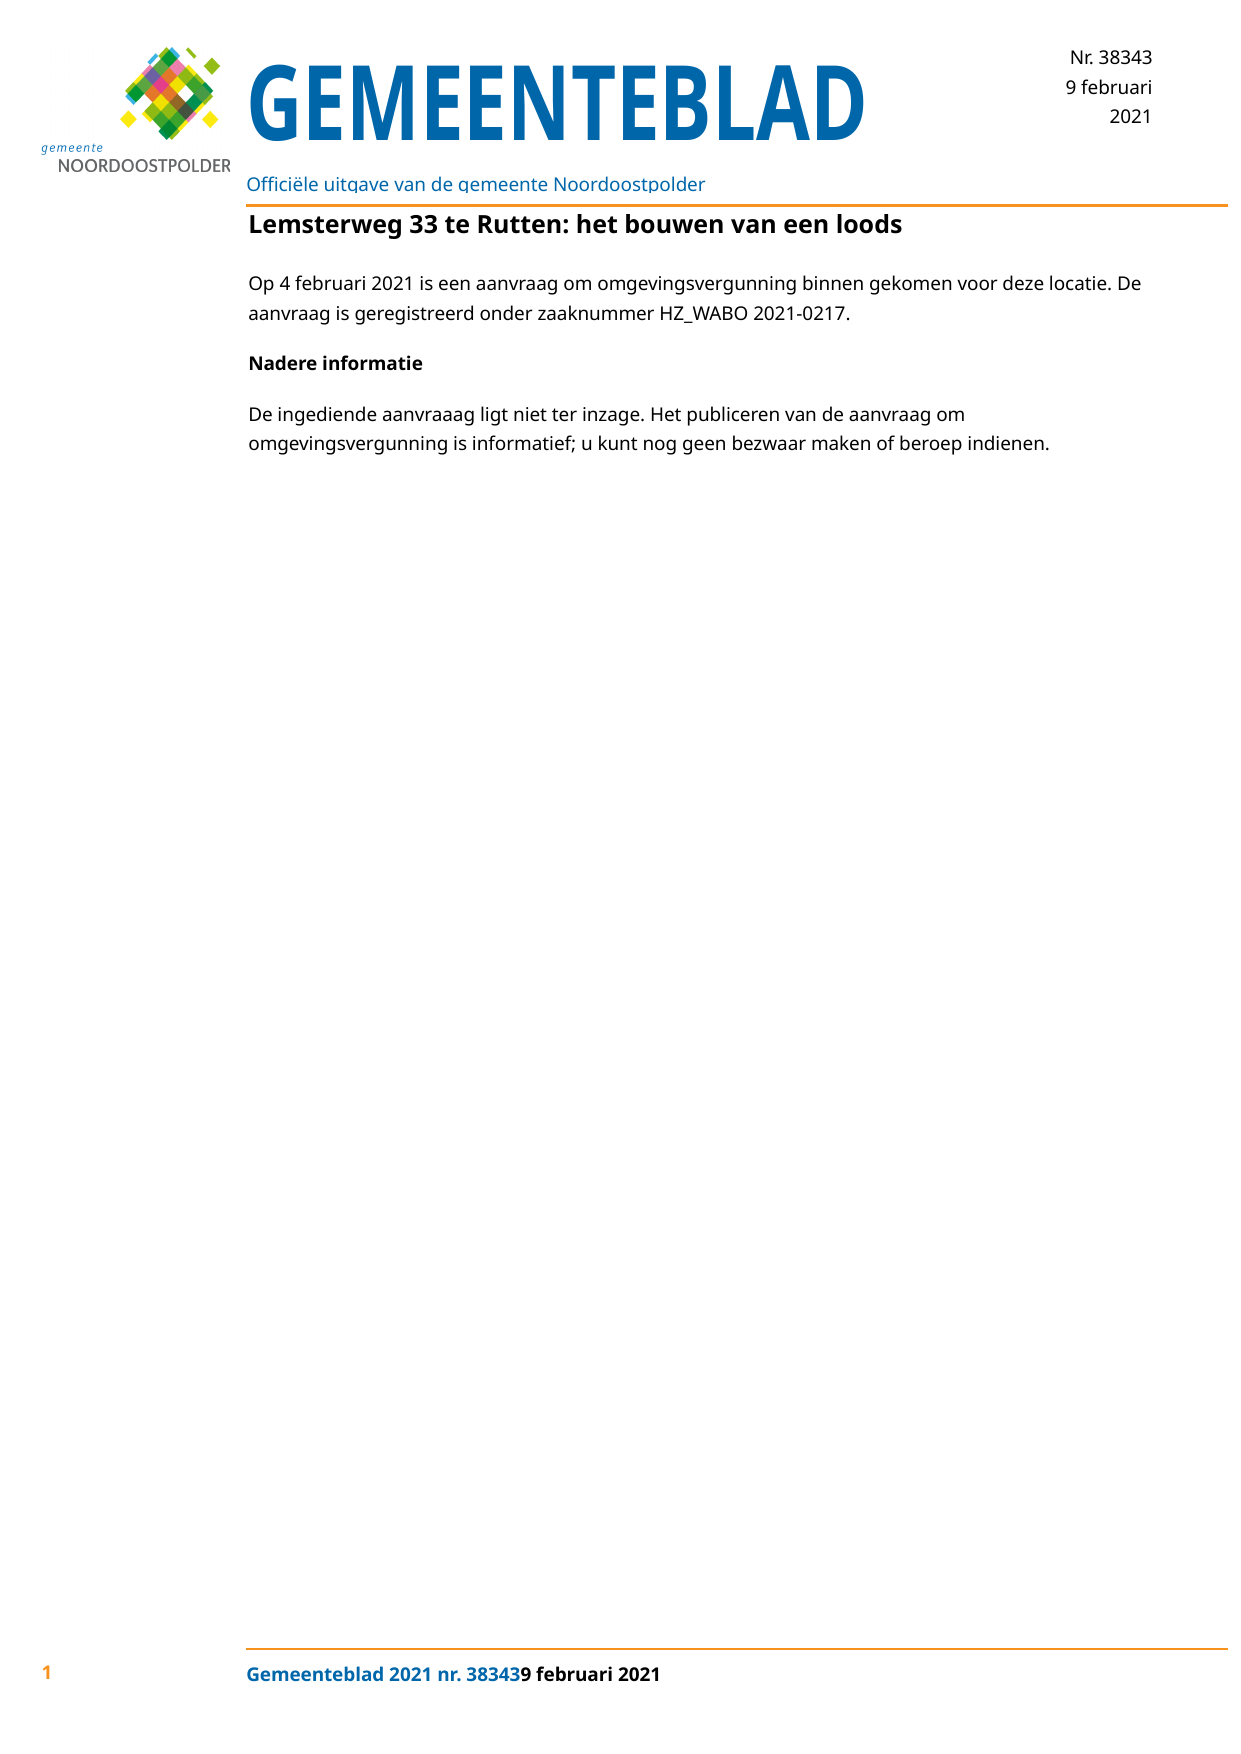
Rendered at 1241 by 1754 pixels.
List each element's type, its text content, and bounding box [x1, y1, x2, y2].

text Op 4 februari 2021 is een aanvraag om omgevingsvergunning binnen gekomen voor deze locatie. De aanvraag is geregistreerd onder zaaknummer HZ_WABO 2021-0217. [248, 270, 1152, 326]
text Lemsterweg 33 te Rutten: het bouwen van een loods [248, 207, 1152, 241]
picture [41, 47, 231, 172]
text Nadere informatie [248, 350, 1152, 376]
text De ingediende aanvraaag ligt niet ter inzage. Het publiceren van de aanvraag om omgevingsvergunning is informatief; u kunt nog geen bezwaar maken of beroep indienen. [248, 401, 1152, 456]
